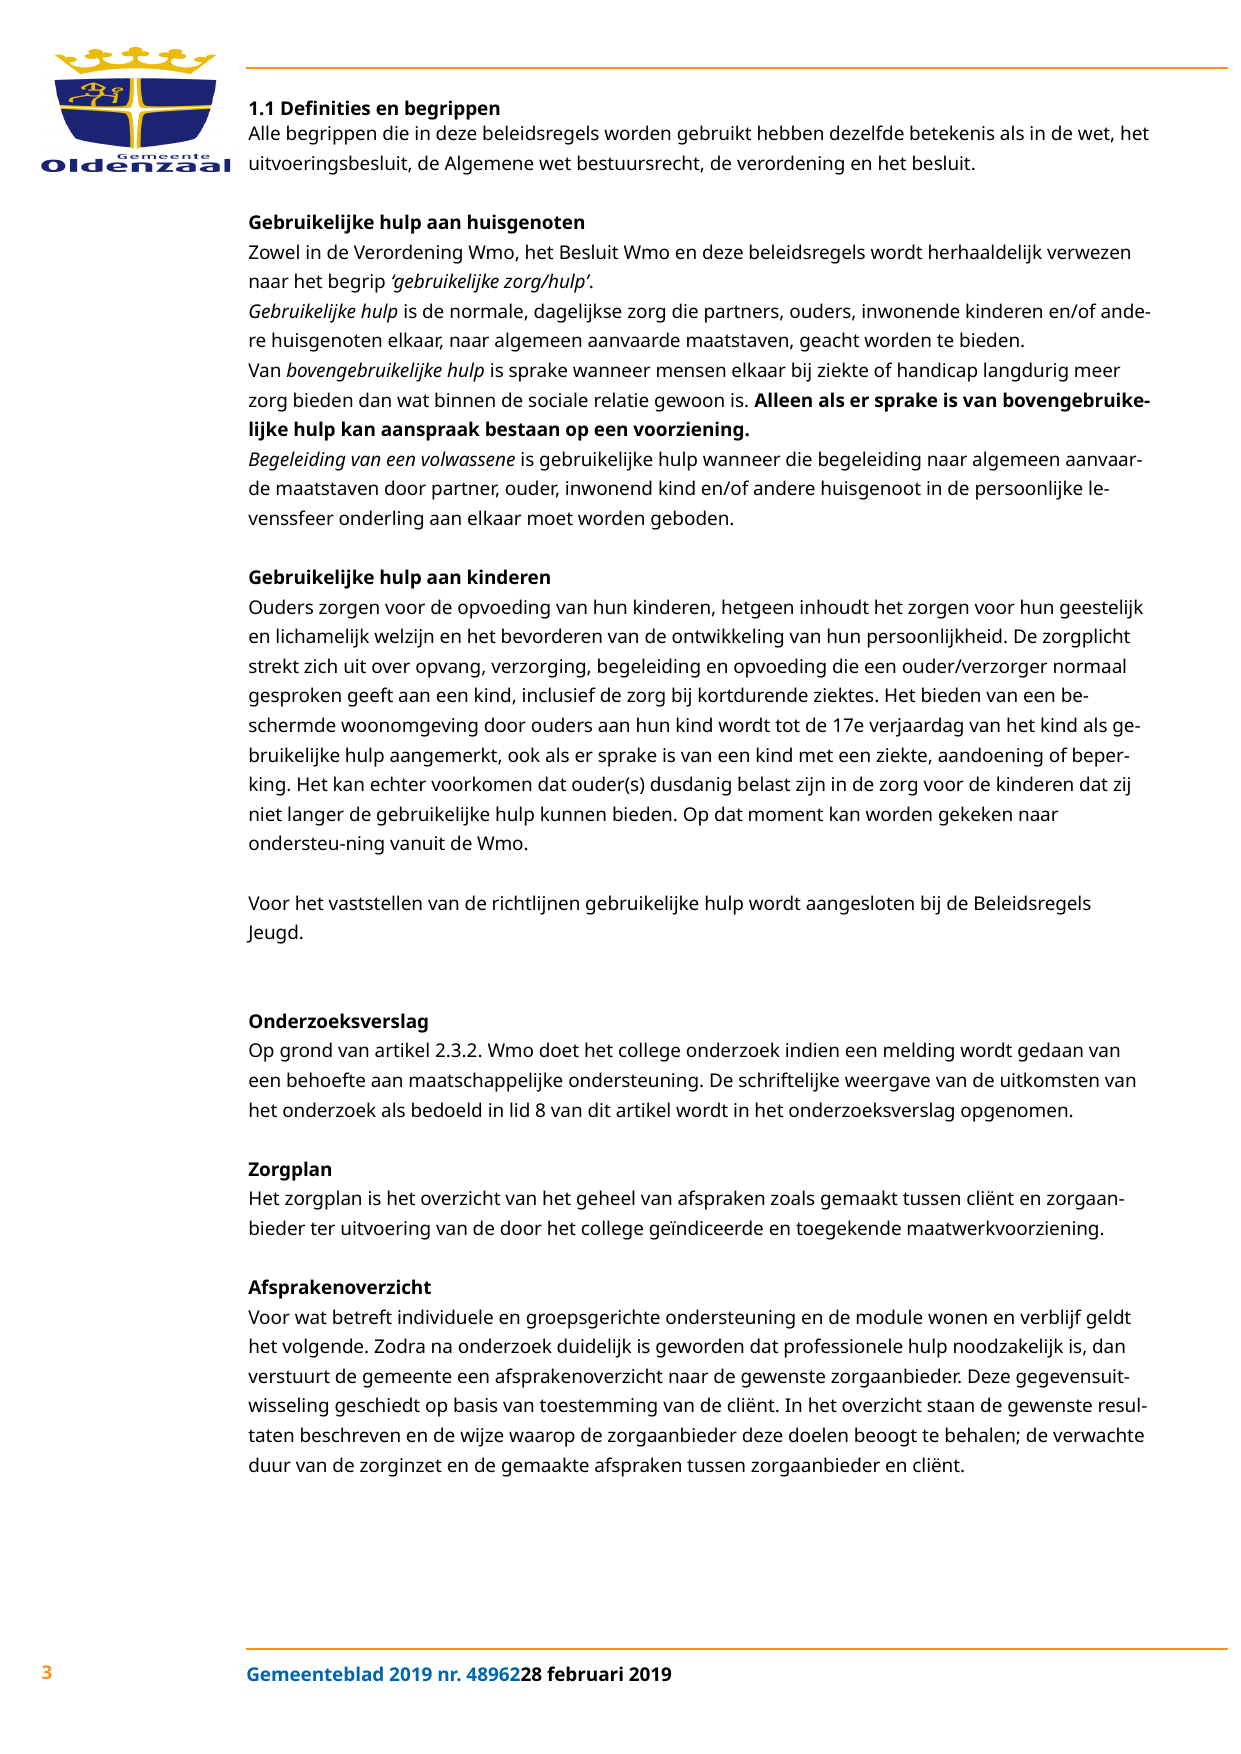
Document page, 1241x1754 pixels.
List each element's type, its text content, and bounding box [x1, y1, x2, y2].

text Gebruikelijke hulp aan kinderen [248, 564, 1152, 590]
text Gebruikelijke hulp aan huisgenoten [248, 209, 1152, 235]
text Van bovengebruikelijke hulp is sprake wanneer mensen elkaar bij ziekte of handicap langdurig meer zorg bieden dan wat binnen de sociale relatie gewoon is. Alleen als er sprake is van bovengebruike-lijke hulp kan aanspraak bestaan op een voorziening. [248, 357, 1152, 442]
text Zowel in de Verordening Wmo, het Besluit Wmo en deze beleidsregels wordt herhaaldelijk verwezen naar het begrip ‘gebruikelijke zorg/hulp’. [248, 239, 1152, 294]
text Alle begrippen die in deze beleidsregels worden gebruikt hebben dezelfde betekenis als in de wet, het uitvoeringsbesluit, de Algemene wet bestuursrecht, de verordening en het besluit. [248, 121, 1152, 176]
text Op grond van artikel 2.3.2. Wmo doet het college onderzoek indien een melding wordt gedaan van een behoefte aan maatschappelijke ondersteuning. De schriftelijke weergave van de uitkomsten van het onderzoek als bedoeld in lid 8 van dit artikel wordt in het onderzoeksverslag opgenomen. [248, 1038, 1152, 1122]
text 1.1 Definities en begrippen [248, 95, 1152, 121]
text Voor wat betreft individuele en groepsgerichte ondersteuning en de module wonen en verblijf geldt het volgende. Zodra na onderzoek duidelijk is geworden dat professionele hulp noodzakelijk is, dan verstuurt de gemeente een afsprakenoverzicht naar de gewenste zorgaanbieder. Deze gegevensuit-wisseling geschiedt op basis van toestemming van de cliënt. In het overzicht staan de gewenste resul-taten beschreven en de wijze waarop de zorgaanbieder deze doelen beoogt te behalen; de verwachte duur van de zorginzet en de gemaakte afspraken tussen zorgaanbieder en cliënt. [248, 1304, 1152, 1477]
picture [41, 47, 231, 172]
text Onderzoeksverslag [248, 1008, 1152, 1034]
text Zorgplan [248, 1156, 1152, 1182]
text Ouders zorgen voor de opvoeding van hun kinderen, hetgeen inhoudt het zorgen voor hun geestelijk en lichamelijk welzijn en het bevorderen van de ontwikkeling van hun persoonlijkheid. De zorgplicht strekt zich uit over opvang, verzorging, begeleiding en opvoeding die een ouder/verzorger normaal gesproken geeft aan een kind, inclusief de zorg bij kortdurende ziektes. Het bieden van een be-schermde woonomgeving door ouders aan hun kind wordt tot de 17e verjaardag van het kind als ge-bruikelijke hulp aangemerkt, ook als er sprake is van een kind met een ziekte, aandoening of beper-king. Het kan echter voorkomen dat ouder(s) dusdanig belast zijn in de zorg voor de kinderen dat zij niet langer de gebruikelijke hulp kunnen bieden. Op dat moment kan worden gekeken naar ondersteu-ning vanuit de Wmo. [248, 594, 1152, 856]
text Het zorgplan is het overzicht van het geheel van afspraken zoals gemaakt tussen cliënt en zorgaan-bieder ter uitvoering van de door het college geïndiceerde en toegekende maatwerkvoorziening. [248, 1186, 1152, 1241]
text Begeleiding van een volwassene is gebruikelijke hulp wanneer die begeleiding naar algemeen aanvaar-de maatstaven door partner, ouder, inwonend kind en/of andere huisgenoot in de persoonlijke le-venssfeer onderling aan elkaar moet worden geboden. [248, 446, 1152, 531]
text Afsprakenoverzicht [248, 1274, 1152, 1300]
text Gebruikelijke hulp is de normale, dagelijkse zorg die partners, ouders, inwonende kinderen en/of ande-re huisgenoten elkaar, naar algemeen aanvaarde maatstaven, geacht worden te bieden. [248, 298, 1152, 353]
text Voor het vaststellen van de richtlijnen gebruikelijke hulp wordt aangesloten bij de Beleidsregels Jeugd. [248, 890, 1152, 945]
